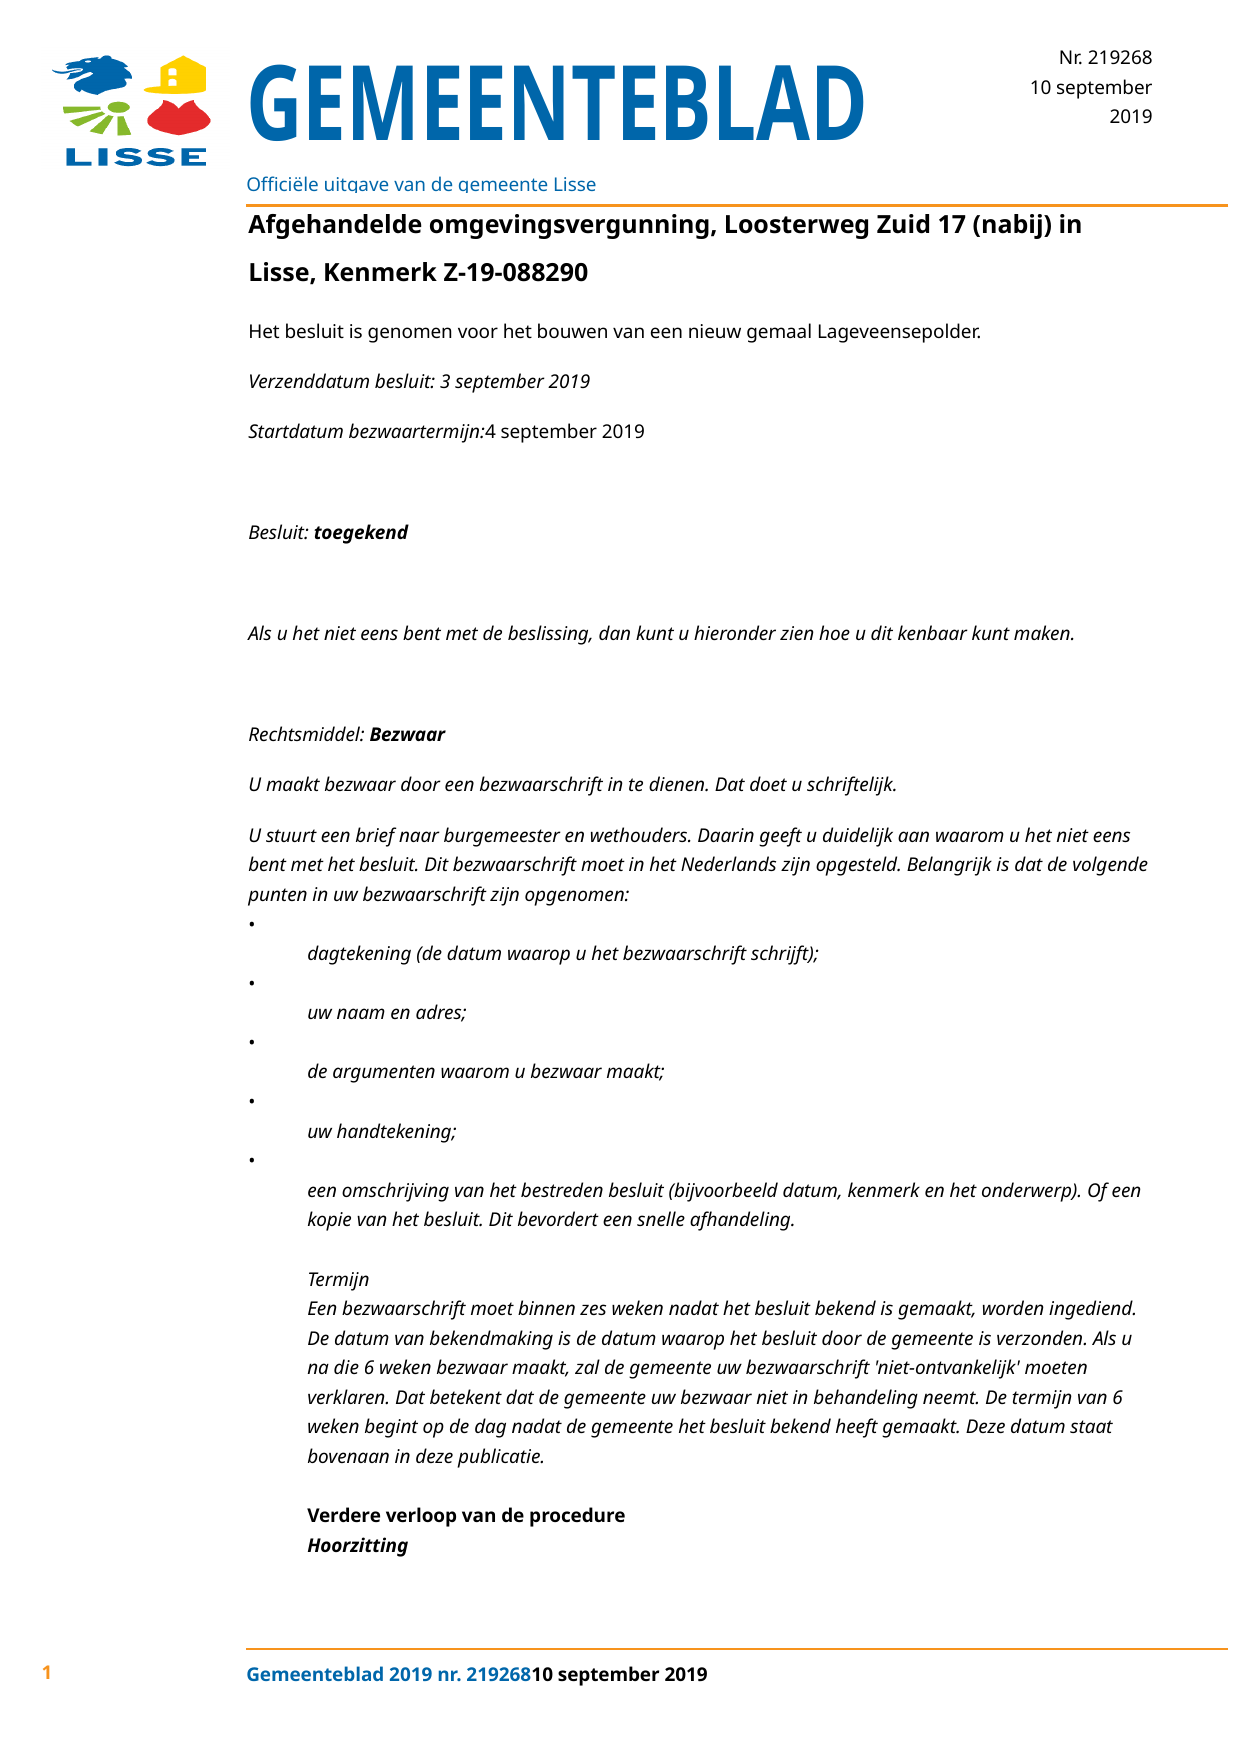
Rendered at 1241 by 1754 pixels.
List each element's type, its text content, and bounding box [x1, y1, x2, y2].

list uw naam en adres; [248, 999, 1152, 1025]
list dagtekening (de datum waarop u het bezwaarschrift schrijft); [248, 940, 1152, 966]
text Besluit: toegekend [248, 519, 1152, 545]
list Hoorzitting [248, 1532, 1152, 1558]
text Afgehandelde omgevingsvergunning, Loosterweg Zuid 17 (nabij) in Lisse, Kenmerk Z-19-088290 [248, 207, 1152, 288]
list Een bezwaarschrift moet binnen zes weken nadat het besluit bekend is gemaakt, worden ingediend. De datum van bekendmaking is de datum waarop het besluit door de gemeente is verzonden. Als u na die 6 weken bezwaar maakt, zal de gemeente uw bezwaarschrift 'niet-ontvankelijk' moeten verklaren. Dat betekent dat de gemeente uw bezwaar niet in behandeling neemt. De termijn van 6 weken begint op de dag nadat de gemeente het besluit bekend heeft gemaakt. Deze datum staat bovenaan in deze publicatie. [248, 1295, 1152, 1469]
text Het besluit is genomen voor het bouwen van een nieuw gemaal Lageveensepolder. [248, 318, 1152, 344]
text Als u het niet eens bent met de beslissing, dan kunt u hieronder zien hoe u dit kenbaar kunt maken. [248, 620, 1152, 646]
text U stuurt een brief naar burgemeester en wethouders. Daarin geeft u duidelijk aan waarom u het niet eens bent met het besluit. Dit bezwaarschrift moet in het Nederlands zijn opgesteld. Belangrijk is dat de volgende punten in uw bezwaarschrift zijn opgenomen: [248, 822, 1152, 907]
text Rechtsmiddel: Bezwaar [248, 721, 1152, 747]
list de argumenten waarom u bezwaar maakt; [248, 1059, 1152, 1084]
list Verdere verloop van de procedure [248, 1502, 1152, 1528]
list uw handtekening; [248, 1118, 1152, 1144]
text U maakt bezwaar door een bezwaarschrift in te dienen. Dat doet u schriftelijk. [248, 772, 1152, 797]
list Termijn [248, 1266, 1152, 1292]
text Verzenddatum besluit: 3 september 2019 [248, 368, 1152, 394]
list een omschrijving van het bestreden besluit (bijvoorbeeld datum, kenmerk en het onderwerp). Of een kopie van het besluit. Dit bevordert een snelle afhandeling. [248, 1177, 1152, 1232]
text Startdatum bezwaartermijn:4 september 2019 [248, 419, 1152, 444]
picture [41, 47, 231, 172]
